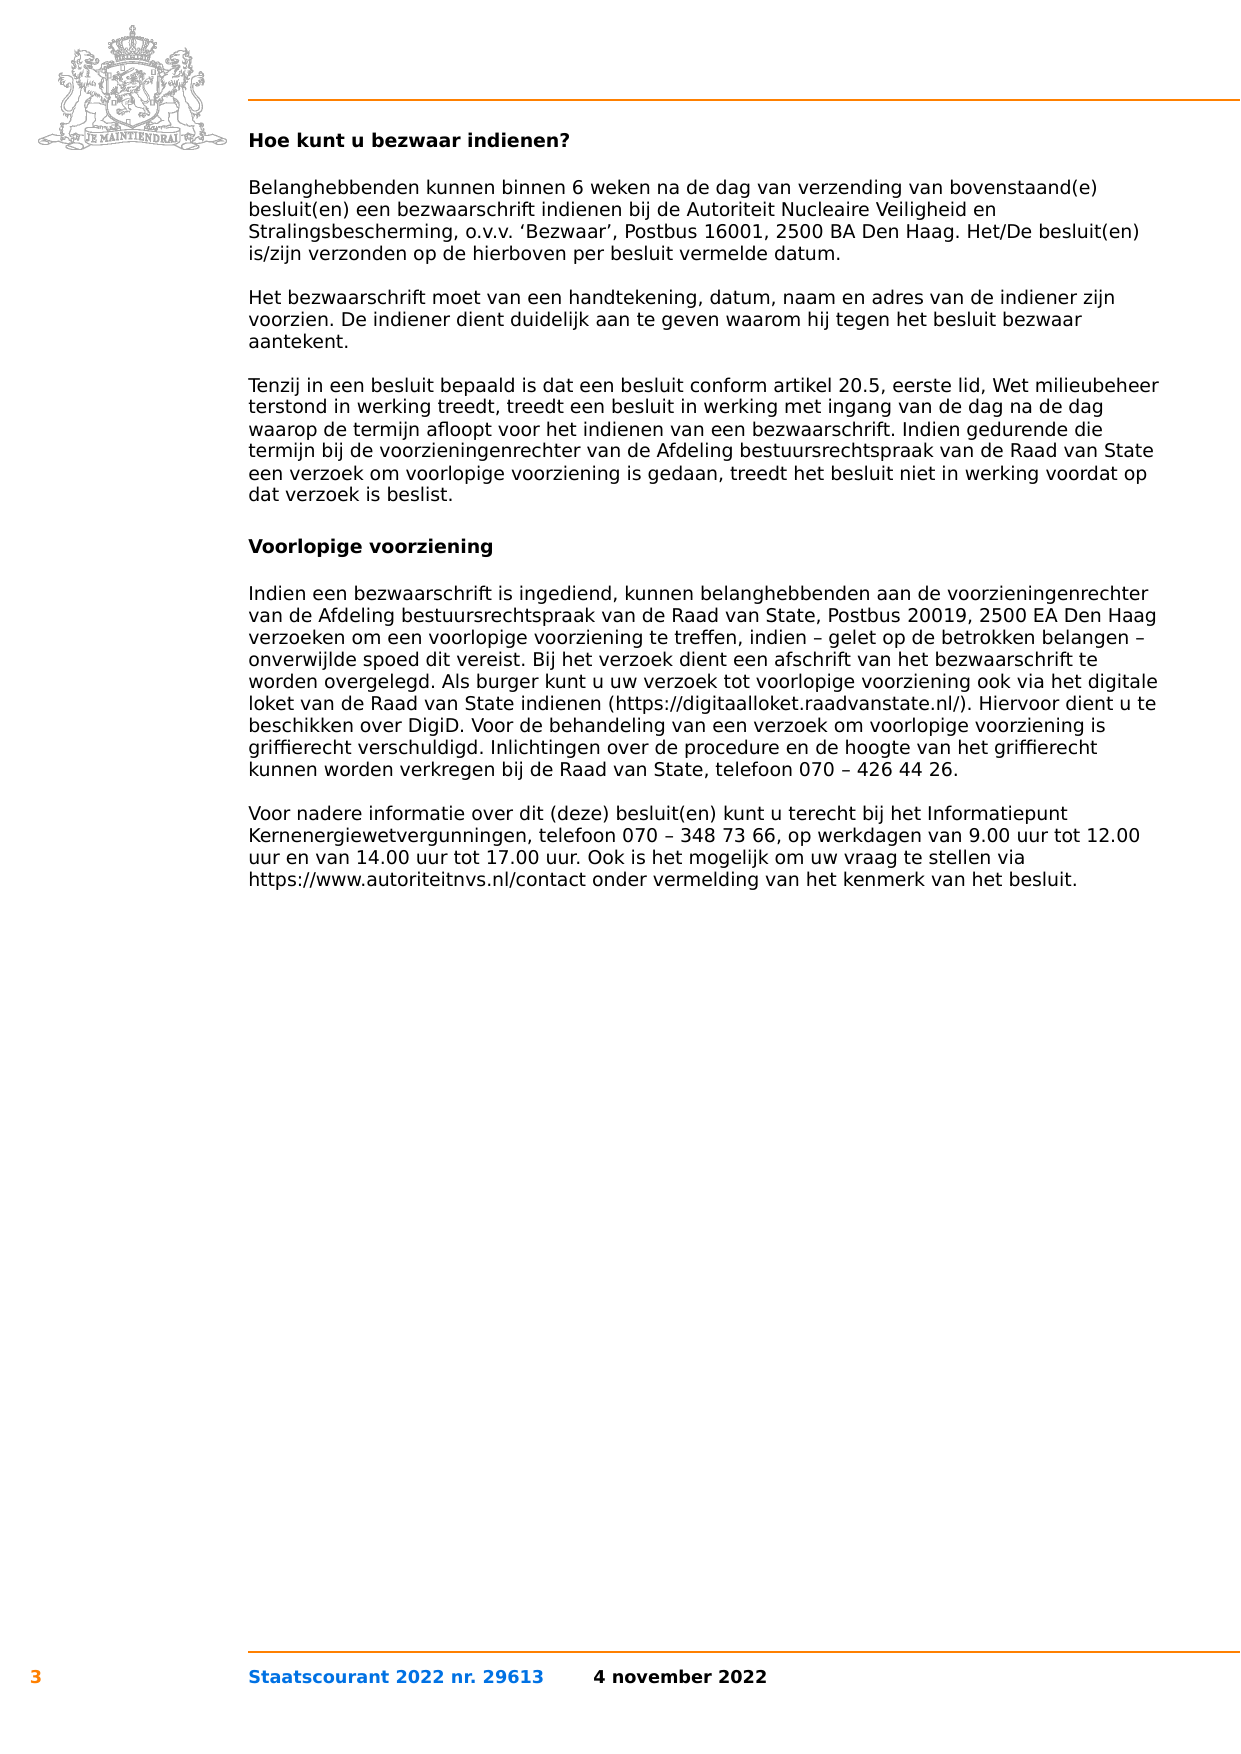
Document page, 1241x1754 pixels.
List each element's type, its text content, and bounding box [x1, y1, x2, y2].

subtitle Voorlopige voorziening [248, 536, 1163, 558]
text Indien een bezwaarschrift is ingediend, kunnen belanghebbenden aan de voorzieningenrechter van de Afdeling bestuursrechtspraak van de Raad van State, Postbus 20019, 2500 EA Den Haag verzoeken om een voorlopige voorziening te treffen, indien – gelet op de betrokken belangen – onverwijlde spoed dit vereist. Bij het verzoek dient een afschrift van het bezwaarschrift te worden overgelegd. Als burger kunt u uw verzoek tot voorlopige voorziening ook via het digitale loket van de Raad van State indienen (https://digitaalloket.raadvanstate.nl/). Hiervoor dient u te beschikken over DigiD. Voor de behandeling van een verzoek om voorlopige voorziening is griffierecht verschuldigd. Inlichtingen over de procedure en de hoogte van het griffierecht kunnen worden verkregen bij de Raad van State, telefoon 070 – 426 44 26. [248, 583, 1163, 781]
text Het bezwaarschrift moet van een handtekening, datum, naam en adres van de indiener zijn voorzien. De indiener dient duidelijk aan te geven waarom hij tegen het besluit bezwaar aantekent. [248, 287, 1163, 353]
text Belanghebbenden kunnen binnen 6 weken na de dag van verzending van bovenstaand(e) besluit(en) een bezwaarschrift indienen bij de Autoriteit Nucleaire Veiligheid en Stralingsbescherming, o.v.v. ‘Bezwaar’, Postbus 16001, 2500 BA Den Haag. Het/De besluit(en) is/zijn verzonden op de hierboven per besluit vermelde datum. [248, 177, 1163, 265]
text Tenzij in een besluit bepaald is dat een besluit conform artikel 20.5, eerste lid, Wet milieubeheer terstond in werking treedt, treedt een besluit in werking met ingang van de dag na de dag waarop de termijn afloopt voor het indienen van een bezwaarschrift. Indien gedurende die termijn bij de voorzieningenrechter van de Afdeling bestuursrechtspraak van de Raad van State een verzoek om voorlopige voorziening is gedaan, treedt het besluit niet in werking voordat op dat verzoek is beslist. [248, 374, 1163, 506]
text Voor nadere informatie over dit (deze) besluit(en) kunt u terecht bij het Informatiepunt Kernenergiewetvergunningen, telefoon 070 – 348 73 66, op werkdagen van 9.00 uur tot 12.00 uur en van 14.00 uur tot 17.00 uur. Ook is het mogelijk om uw vraag te stellen via https://www.autoriteitnvs.nl/contact onder vermelding van het kenmerk van het besluit. [248, 803, 1163, 891]
picture [38, 25, 227, 150]
subtitle Hoe kunt u bezwaar indienen? [248, 130, 1163, 152]
